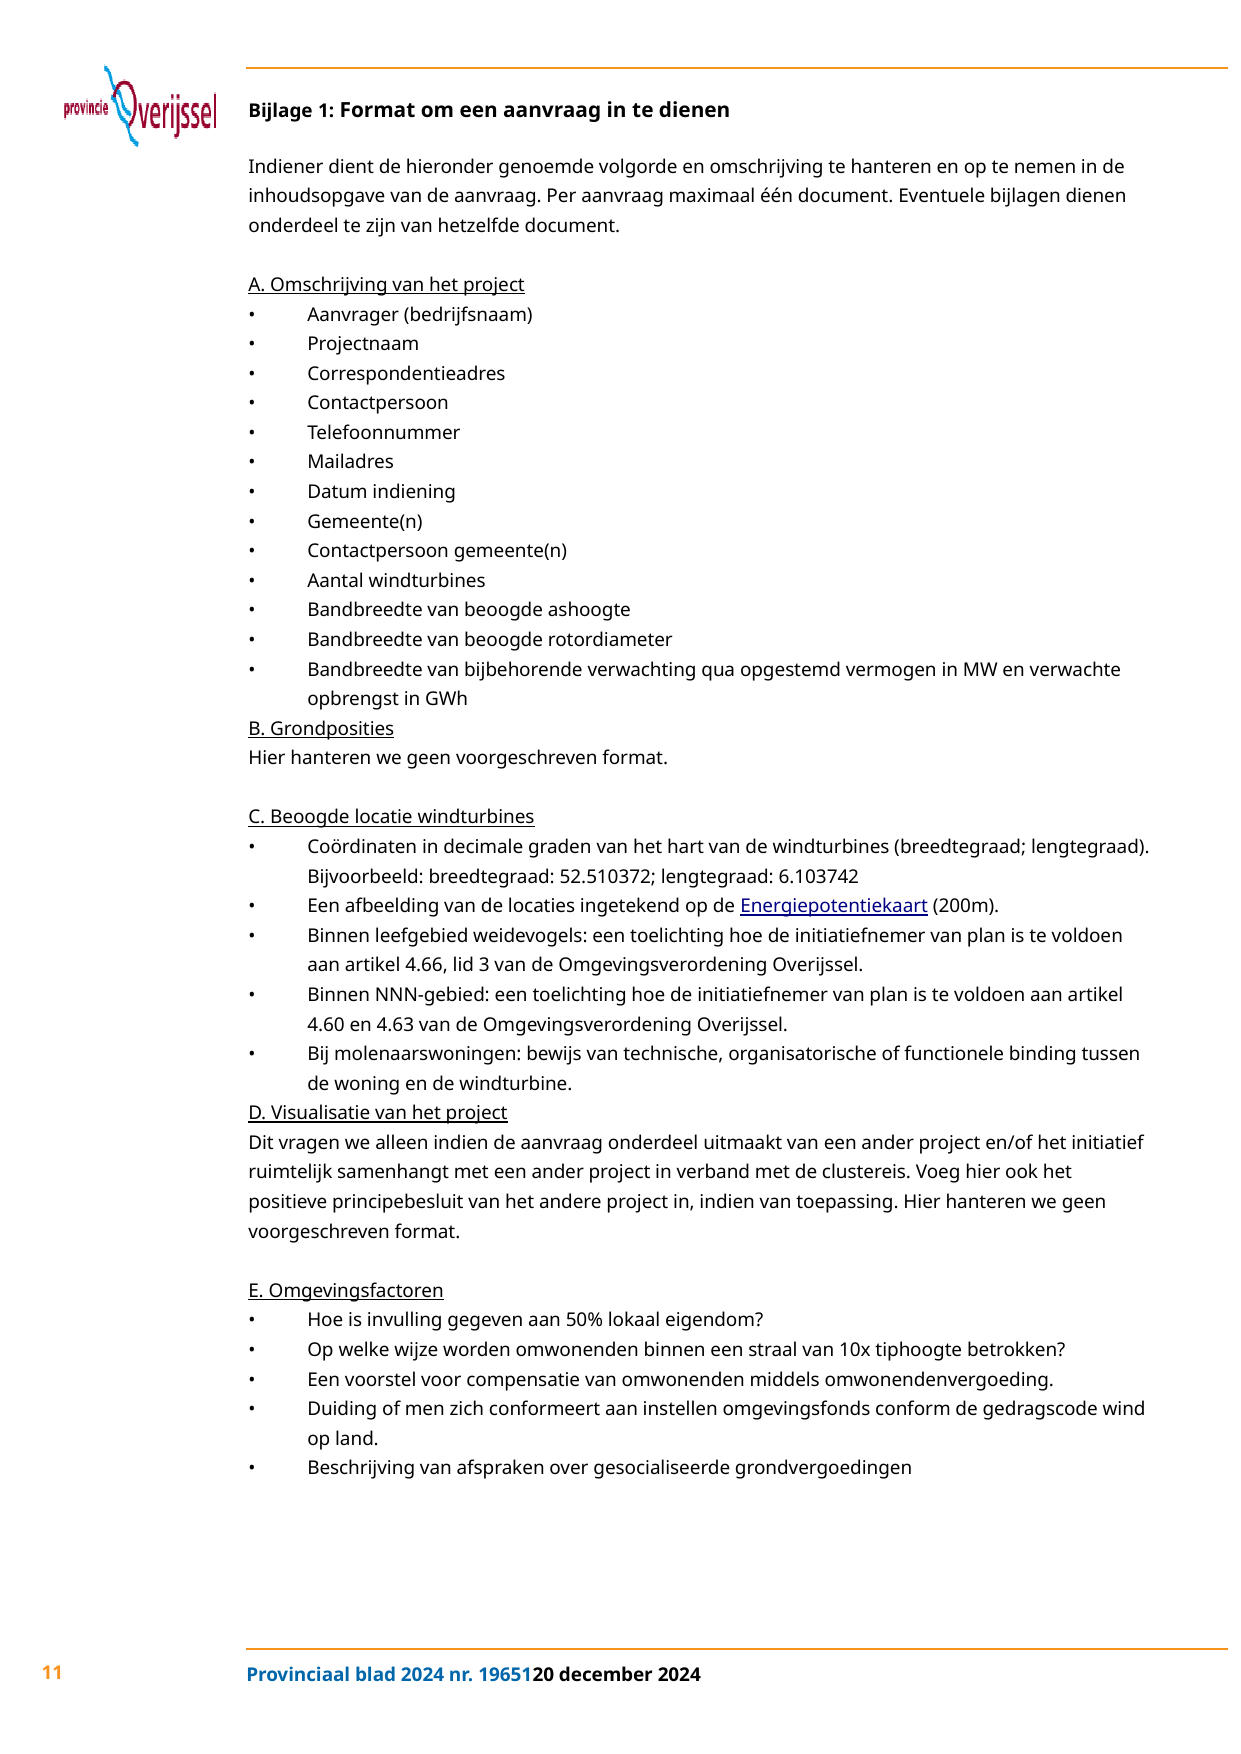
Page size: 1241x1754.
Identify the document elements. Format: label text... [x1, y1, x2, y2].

list Binnen NNN-gebied: een toelichting hoe de initiatiefnemer van plan is te voldoen aan artikel 4.60 en 4.63 van de Omgevingsverordening Overijssel. [248, 981, 1152, 1037]
list Coördinaten in decimale graden van het hart van de windturbines (breedtegraad; lengtegraad). Bijvoorbeeld: breedtegraad: 52.510372; lengtegraad: 6.103742 [248, 833, 1152, 889]
list Beschrijving van afspraken over gesocialiseerde grondvergoedingen [248, 1454, 1152, 1480]
list Binnen leefgebied weidevogels: een toelichting hoe de initiatiefnemer van plan is te voldoen aan artikel 4.66, lid 3 van de Omgevingsverordening Overijssel. [248, 922, 1152, 977]
list Duiding of men zich conformeert aan instellen omgevingsfonds conform de gedragscode wind op land. [248, 1395, 1152, 1451]
text C. Beoogde locatie windturbines [248, 804, 1152, 829]
text Hier hanteren we geen voorgeschreven format. [248, 744, 1152, 770]
text D. Visualisatie van het project [248, 1099, 1152, 1125]
list Een afbeelding van de locaties ingetekend op de Energiepotentiekaart (200m). [248, 892, 1152, 918]
picture [41, 47, 231, 172]
text E. Omgevingsfactoren [248, 1277, 1152, 1303]
text B. Grondposities [248, 715, 1152, 741]
list Aanvrager (bedrijfsnaam) [248, 301, 1152, 327]
list Bij molenaarswoningen: bewijs van technische, organisatorische of functionele binding tussen de woning en de windturbine. [248, 1040, 1152, 1096]
list Correspondentieadres [248, 360, 1152, 386]
list Contactpersoon gemeente(n) [248, 537, 1152, 563]
list Bandbreedte van beoogde ashoogte [248, 597, 1152, 622]
text Dit vragen we alleen indien de aanvraag onderdeel uitmaakt van een ander project en/of het initiatief ruimtelijk samenhangt met een ander project in verband met de clustereis. Voeg hier ook het positieve principebesluit van het andere project in, indien van toepassing. Hier hanteren we geen voorgeschreven format. [248, 1129, 1152, 1244]
list Een voorstel voor compensatie van omwonenden middels omwonendenvergoeding. [248, 1366, 1152, 1392]
list Bandbreedte van bijbehorende verwachting qua opgestemd vermogen in MW en verwachte opbrengst in GWh [248, 656, 1152, 711]
list Contactpersoon [248, 389, 1152, 415]
list Bandbreedte van beoogde rotordiameter [248, 626, 1152, 652]
text Indiener dient de hieronder genoemde volgorde en omschrijving te hanteren en op te nemen in de inhoudsopgave van de aanvraag. Per aanvraag maximaal één document. Eventuele bijlagen dienen onderdeel te zijn van hetzelfde document. [248, 153, 1152, 238]
text Bijlage 1: Format om een aanvraag in te dienen [248, 95, 1152, 123]
list Projectnaam [248, 330, 1152, 356]
list Op welke wijze worden omwonenden binnen een straal van 10x tiphoogte betrokken? [248, 1336, 1152, 1362]
list Hoe is invulling gegeven aan 50% lokaal eigendom? [248, 1307, 1152, 1332]
list Telefoonnummer [248, 419, 1152, 445]
list Mailadres [248, 449, 1152, 474]
text A. Omschrijving van het project [248, 271, 1152, 297]
list Gemeente(n) [248, 508, 1152, 534]
list Datum indiening [248, 478, 1152, 504]
list Aantal windturbines [248, 567, 1152, 593]
